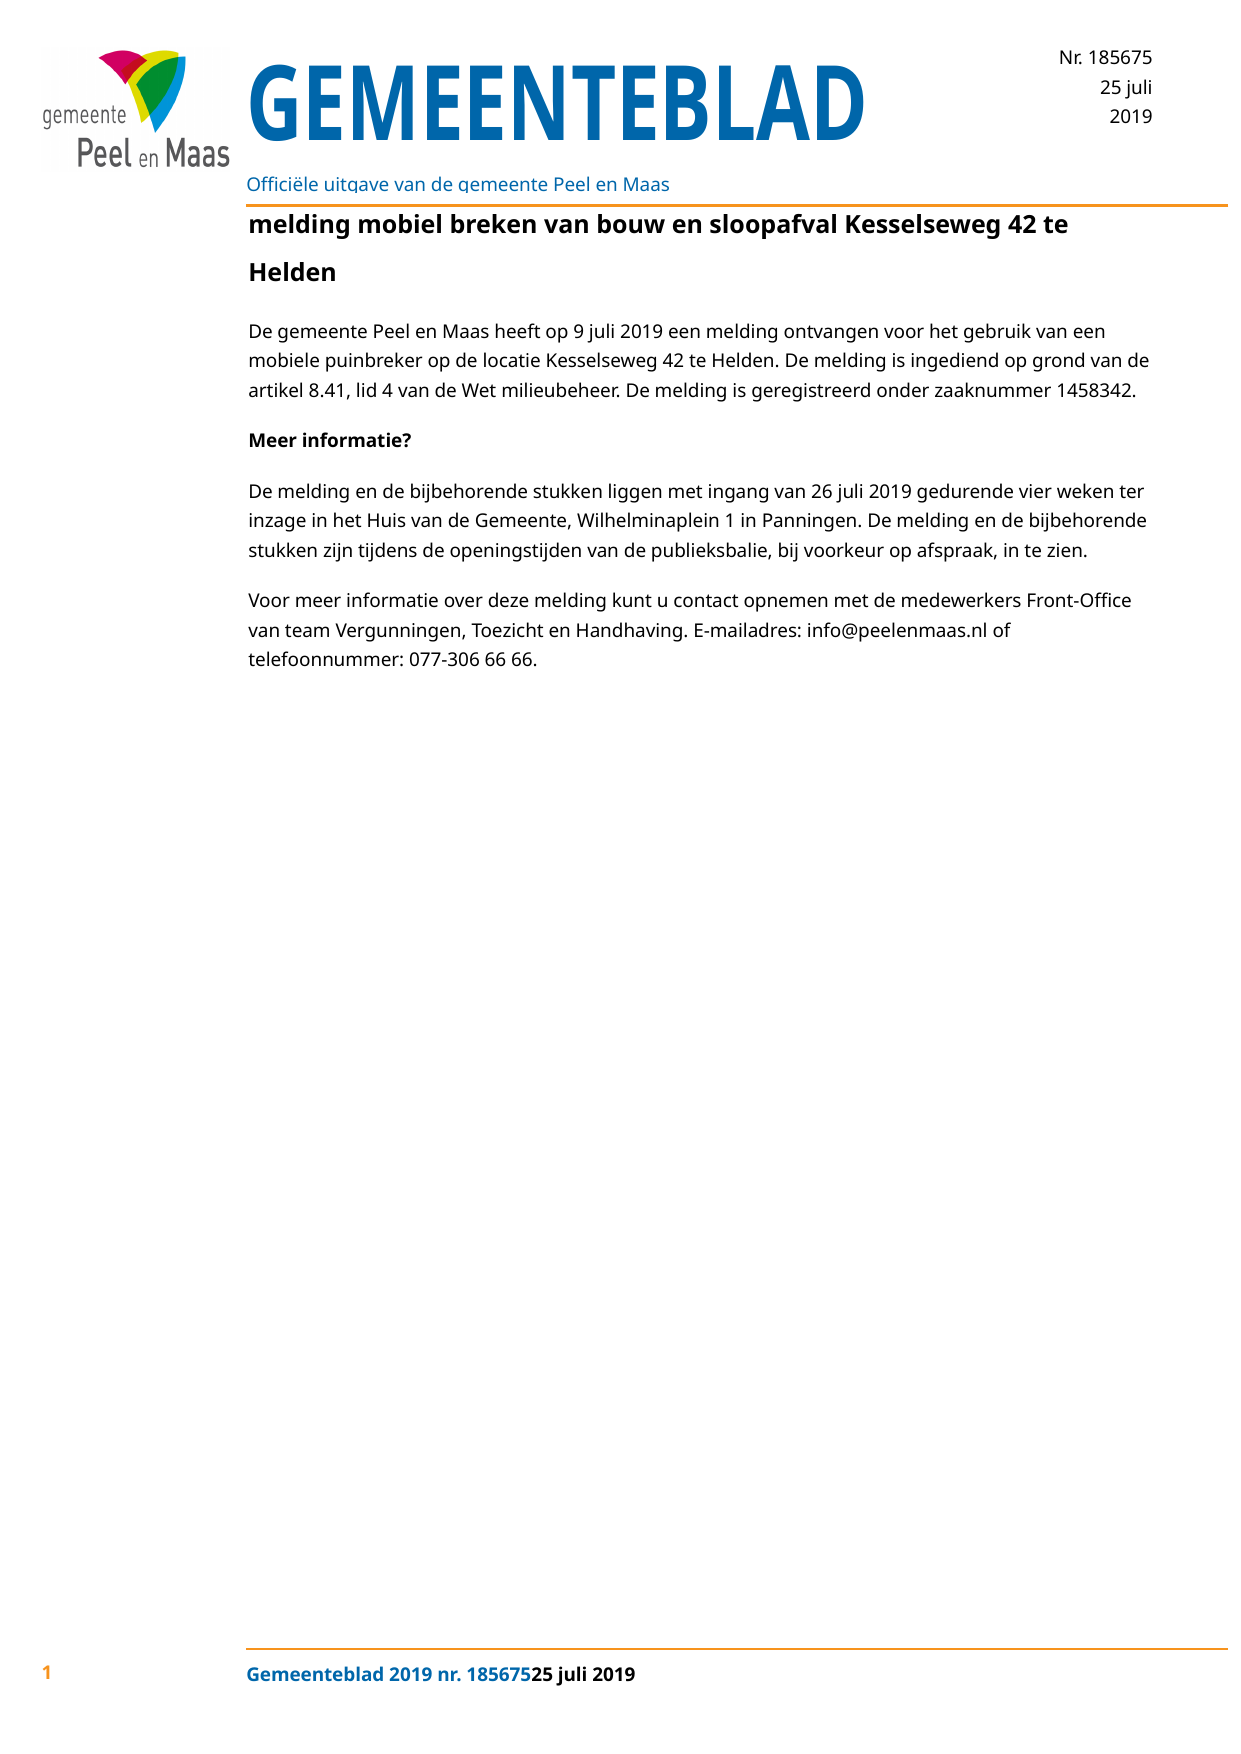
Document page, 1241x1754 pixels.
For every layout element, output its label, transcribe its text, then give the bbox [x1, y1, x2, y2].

picture [41, 47, 231, 172]
text De gemeente Peel en Maas heeft op 9 juli 2019 een melding ontvangen voor het gebruik van een mobiele puinbreker op de locatie Kesselseweg 42 te Helden. De melding is ingediend op grond van de artikel 8.41, lid 4 van de Wet milieubeheer. De melding is geregistreerd onder zaaknummer 1458342. [248, 318, 1152, 403]
text Meer informatie? [248, 427, 1152, 453]
text Voor meer informatie over deze melding kunt u contact opnemen met de medewerkers Front-Office van team Vergunningen, Toezicht en Handhaving. E-mailadres: info@peelenmaas.nl of telefoonnummer: 077-306 66 66. [248, 587, 1152, 672]
text melding mobiel breken van bouw en sloopafval Kesselseweg 42 te Helden [248, 207, 1152, 288]
text De melding en de bijbehorende stukken liggen met ingang van 26 juli 2019 gedurende vier weken ter inzage in het Huis van de Gemeente, Wilhelminaplein 1 in Panningen. De melding en de bijbehorende stukken zijn tijdens de openingstijden van de publieksbalie, bij voorkeur op afspraak, in te zien. [248, 478, 1152, 563]
